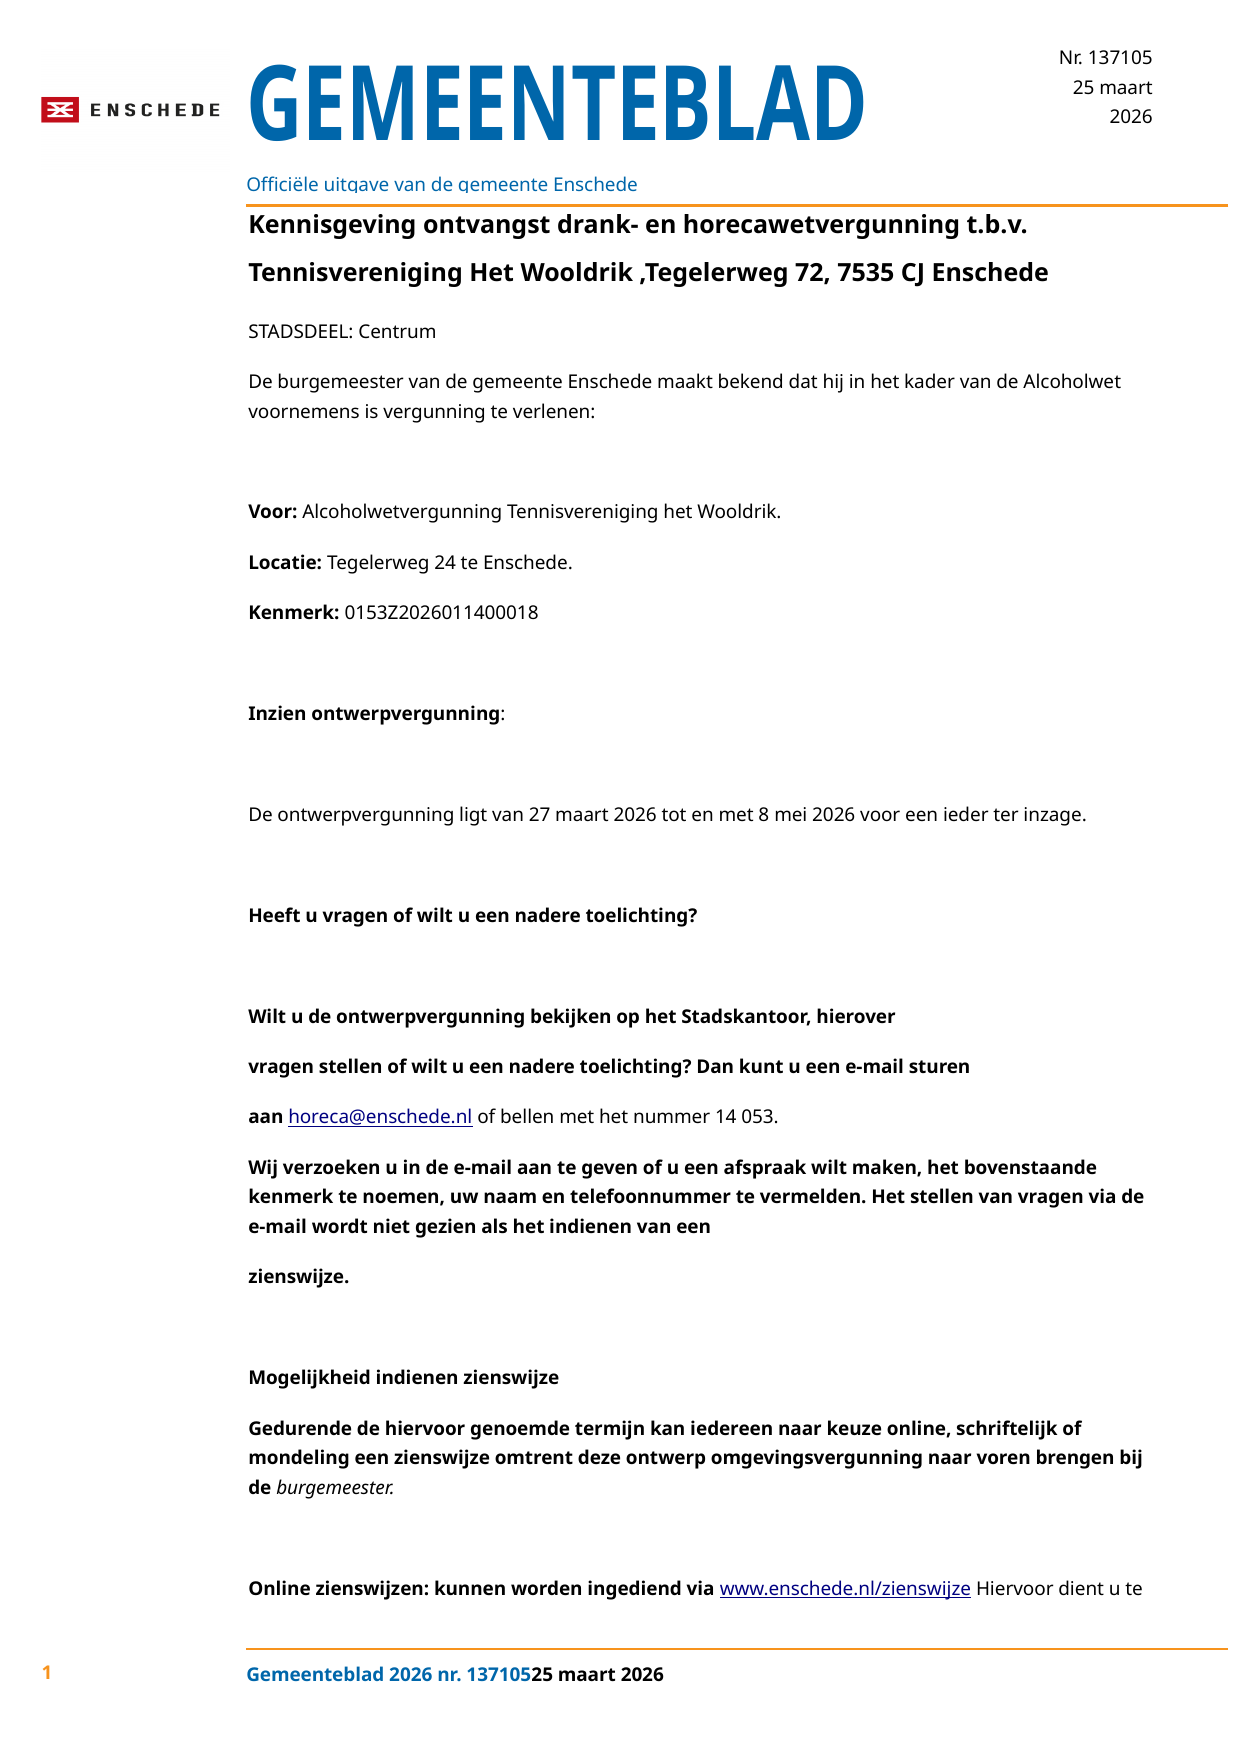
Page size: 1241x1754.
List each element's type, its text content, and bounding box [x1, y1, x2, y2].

text STADSDEEL: Centrum [248, 318, 1152, 344]
text Wij verzoeken u in de e-mail aan te geven of u een afspraak wilt maken, het bovenstaande kenmerk te noemen, uw naam en telefoonnummer te vermelden. Het stellen van vragen via de e-mail wordt niet gezien als het indienen van een [248, 1154, 1152, 1239]
text Kennisgeving ontvangst drank- en horecawetvergunning t.b.v. Tennisvereniging Het Wooldrik ,Tegelerweg 72, 7535 CJ Enschede [248, 207, 1152, 288]
text Heeft u vragen of wilt u een nadere toelichting? [248, 902, 1152, 928]
text Online zienswijzen: kunnen worden ingediend via www.enschede.nl/zienswijze Hiervoor dient u te [248, 1575, 1152, 1601]
text Wilt u de ontwerpvergunning bekijken op het Stadskantoor, hierover [248, 1003, 1152, 1029]
text De ontwerpvergunning ligt van 27 maart 2026 tot en met 8 mei 2026 voor een ieder ter inzage. [248, 801, 1152, 827]
text Kenmerk: 0153Z2026011400018 [248, 599, 1152, 625]
text Locatie: Tegelerweg 24 te Enschede. [248, 549, 1152, 575]
text De burgemeester van de gemeente Enschede maakt bekend dat hij in het kader van de Alcoholwet voornemens is vergunning te verlenen: [248, 368, 1152, 424]
text Inzien ontwerpvergunning: [248, 700, 1152, 726]
text Mogelijkheid indienen zienswijze [248, 1364, 1152, 1390]
text Gedurende de hiervoor genoemde termijn kan iedereen naar keuze online, schriftelijk of mondeling een zienswijze omtrent deze ontwerp omgevingsvergunning naar voren brengen bij de burgemeester. [248, 1415, 1152, 1500]
text zienswijze. [248, 1264, 1152, 1289]
text vragen stellen of wilt u een nadere toelichting? Dan kunt u een e-mail sturen [248, 1053, 1152, 1079]
picture [41, 47, 231, 172]
text aan horeca@enschede.nl of bellen met het nummer 14 053. [248, 1104, 1152, 1129]
text Voor: Alcoholwetvergunning Tennisvereniging het Wooldrik. [248, 499, 1152, 524]
